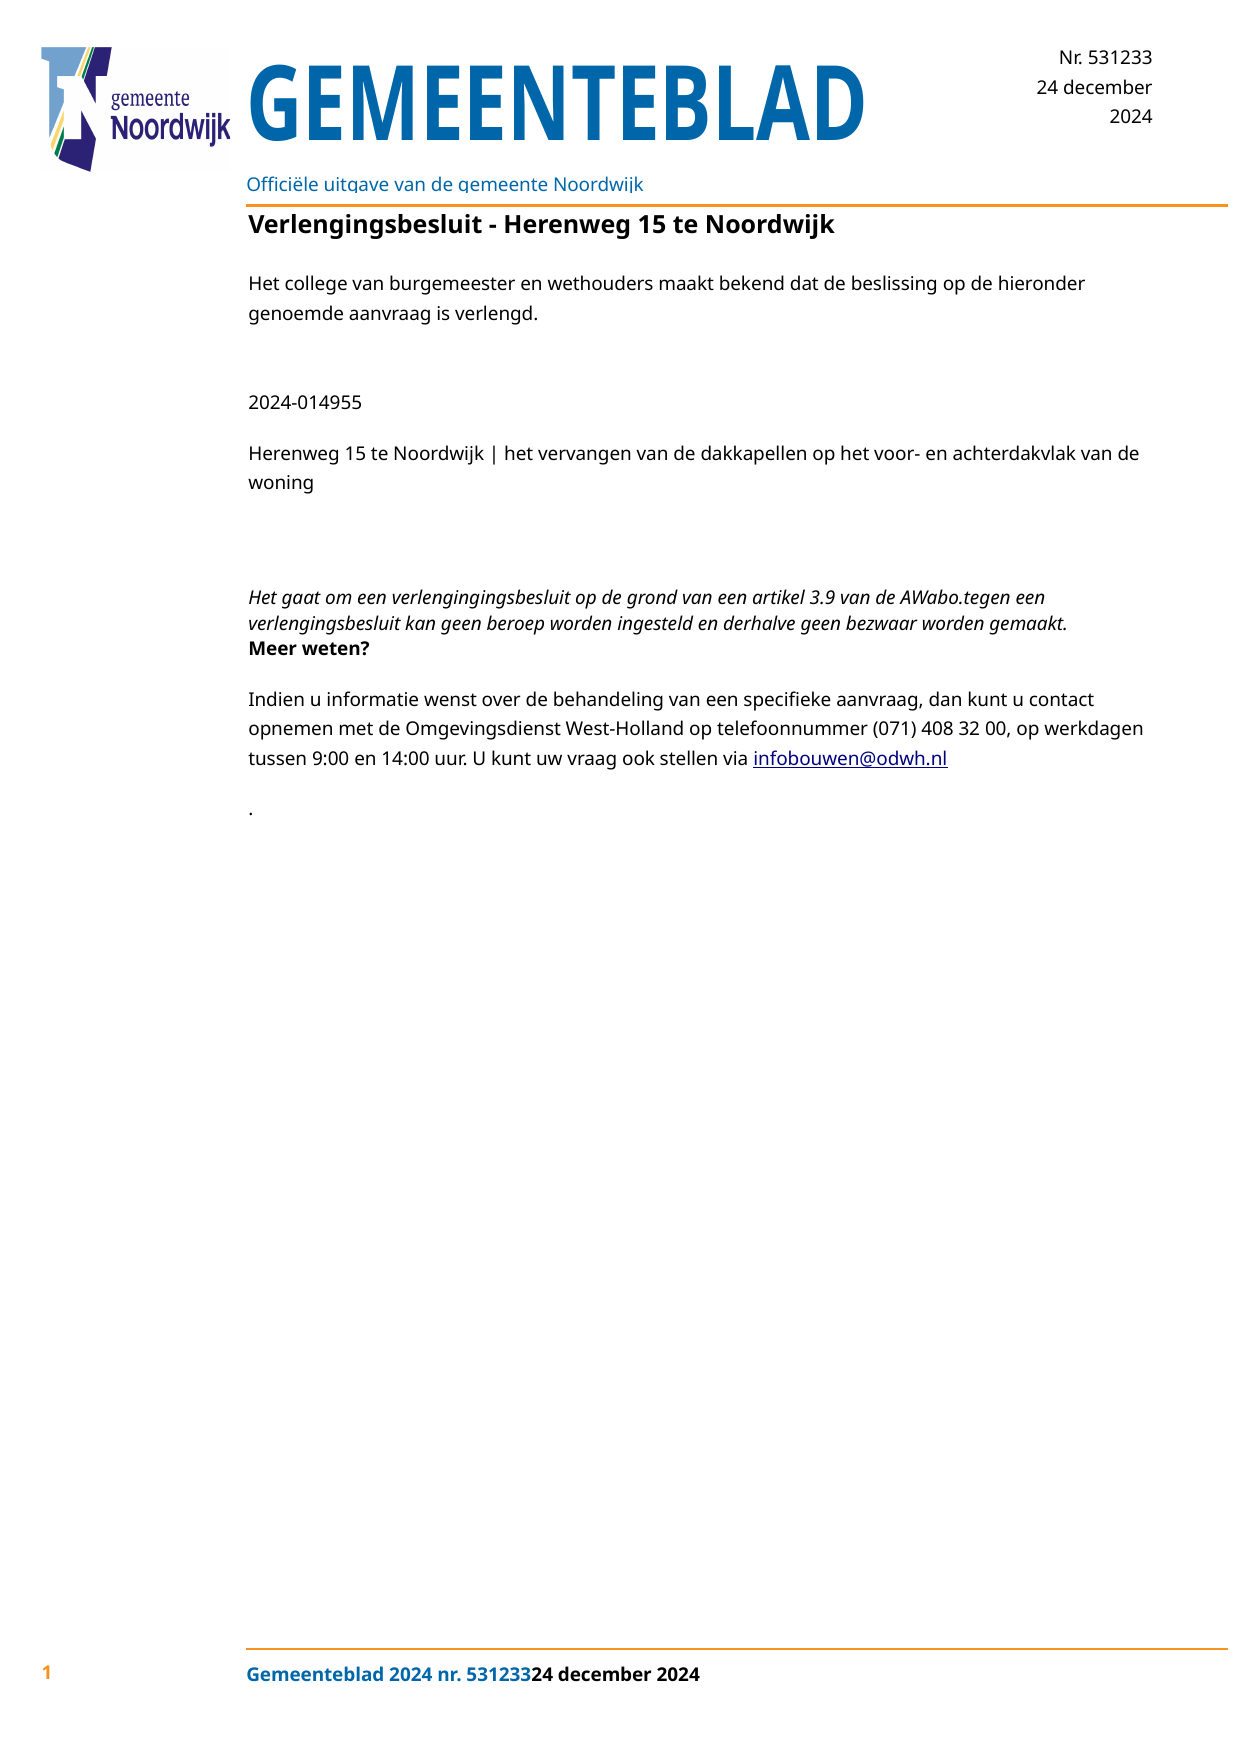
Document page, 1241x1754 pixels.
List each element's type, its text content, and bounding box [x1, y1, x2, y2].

picture [41, 47, 231, 172]
text . [248, 795, 1152, 821]
text Het gaat om een verlengingingsbesluit op de grond van een artikel 3.9 van de AWabo.tegen een verlengingsbesluit kan geen beroep worden ingesteld en derhalve geen bezwaar worden gemaakt. [248, 584, 1152, 635]
text 2024-014955 [248, 389, 1152, 415]
text Herenweg 15 te Noordwijk | het vervangen van de dakkapellen op het voor- en achterdakvlak van de woning [248, 440, 1152, 495]
text Het college van burgemeester en wethouders maakt bekend dat de beslissing op de hieronder genoemde aanvraag is verlengd. [248, 270, 1152, 326]
text Verlengingsbesluit - Herenweg 15 te Noordwijk [248, 207, 1152, 241]
text Indien u informatie wenst over de behandeling van een specifieke aanvraag, dan kunt u contact opnemen met de Omgevingsdienst West-Holland op telefoonnummer (071) 408 32 00, op werkdagen tussen 9:00 en 14:00 uur. U kunt uw vraag ook stellen via infobouwen@odwh.nl [248, 686, 1152, 771]
text Meer weten? [248, 635, 1152, 661]
